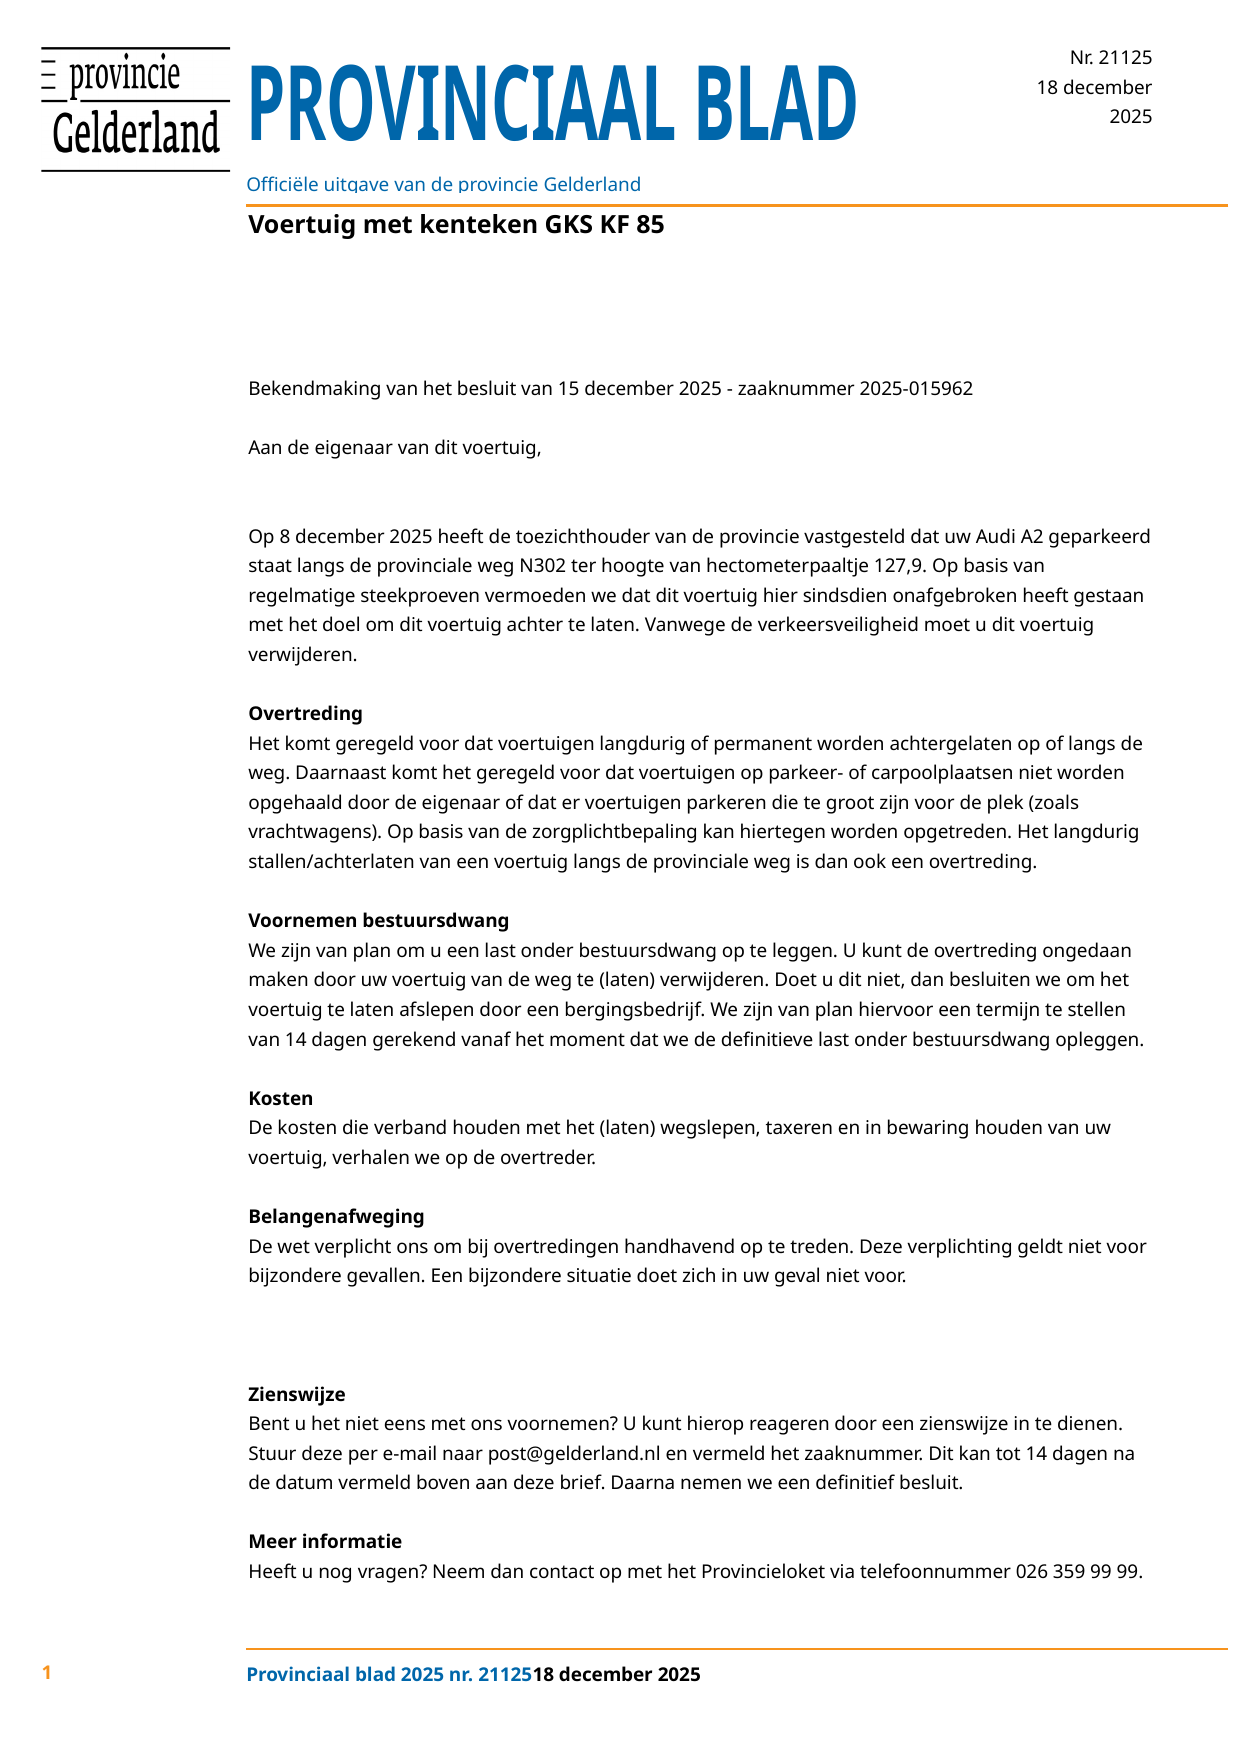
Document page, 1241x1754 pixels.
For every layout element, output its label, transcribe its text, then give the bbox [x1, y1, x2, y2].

text Op 8 december 2025 heeft de toezichthouder van de provincie vastgesteld dat uw Audi A2 geparkeerd staat langs de provinciale weg N302 ter hoogte van hectometerpaaltje 127,9. Op basis van regelmatige steekproeven vermoeden we dat dit voertuig hier sindsdien onafgebroken heeft gestaan met het doel om dit voertuig achter te laten. Vanwege de verkeersveiligheid moet u dit voertuig verwijderen. [248, 523, 1152, 667]
text De wet verplicht ons om bij overtredingen handhavend op te treden. Deze verplichting geldt niet voor bijzondere gevallen. Een bijzondere situatie doet zich in uw geval niet voor. [248, 1233, 1152, 1288]
text Meer informatie [248, 1529, 1152, 1554]
text Overtreding [248, 700, 1152, 726]
text Het komt geregeld voor dat voertuigen langdurig of permanent worden achtergelaten op of langs de weg. Daarnaast komt het geregeld voor dat voertuigen op parkeer- of carpoolplaatsen niet worden opgehaald door de eigenaar of dat er voertuigen parkeren die te groot zijn voor de plek (zoals vrachtwagens). Op basis van de zorgplichtbepaling kan hiertegen worden opgetreden. Het langdurig stallen/achterlaten van een voertuig langs de provinciale weg is dan ook een overtreding. [248, 730, 1152, 874]
text Bekendmaking van het besluit van 15 december 2025 - zaaknummer 2025-015962 [248, 375, 1152, 401]
text Belangenafweging [248, 1203, 1152, 1229]
text We zijn van plan om u een last onder bestuursdwang op te leggen. U kunt de overtreding ongedaan maken door uw voertuig van de weg te (laten) verwijderen. Doet u dit niet, dan besluiten we om het voertuig te laten afslepen door een bergingsbedrijf. We zijn van plan hiervoor een termijn te stellen van 14 dagen gerekend vanaf het moment dat we de definitieve last onder bestuursdwang opleggen. [248, 937, 1152, 1051]
picture [41, 47, 231, 172]
text Aan de eigenaar van dit voertuig, [248, 434, 1152, 460]
text Zienswijze [248, 1381, 1152, 1406]
text Kosten [248, 1085, 1152, 1111]
text Voornemen bestuursdwang [248, 907, 1152, 933]
text Voertuig met kenteken GKS KF 85 [248, 207, 1152, 241]
text Bent u het niet eens met ons voornemen? U kunt hierop reageren door een zienswijze in te dienen. Stuur deze per e-mail naar post@gelderland.nl en vermeld het zaaknummer. Dit kan tot 14 dagen na de datum vermeld boven aan deze brief. Daarna nemen we een definitief besluit. [248, 1410, 1152, 1495]
text De kosten die verband houden met het (laten) wegslepen, taxeren en in bewaring houden van uw voertuig, verhalen we op de overtreder. [248, 1114, 1152, 1170]
text Heeft u nog vragen? Neem dan contact op met het Provincieloket via telefoonnummer 026 359 99 99. [248, 1558, 1152, 1584]
